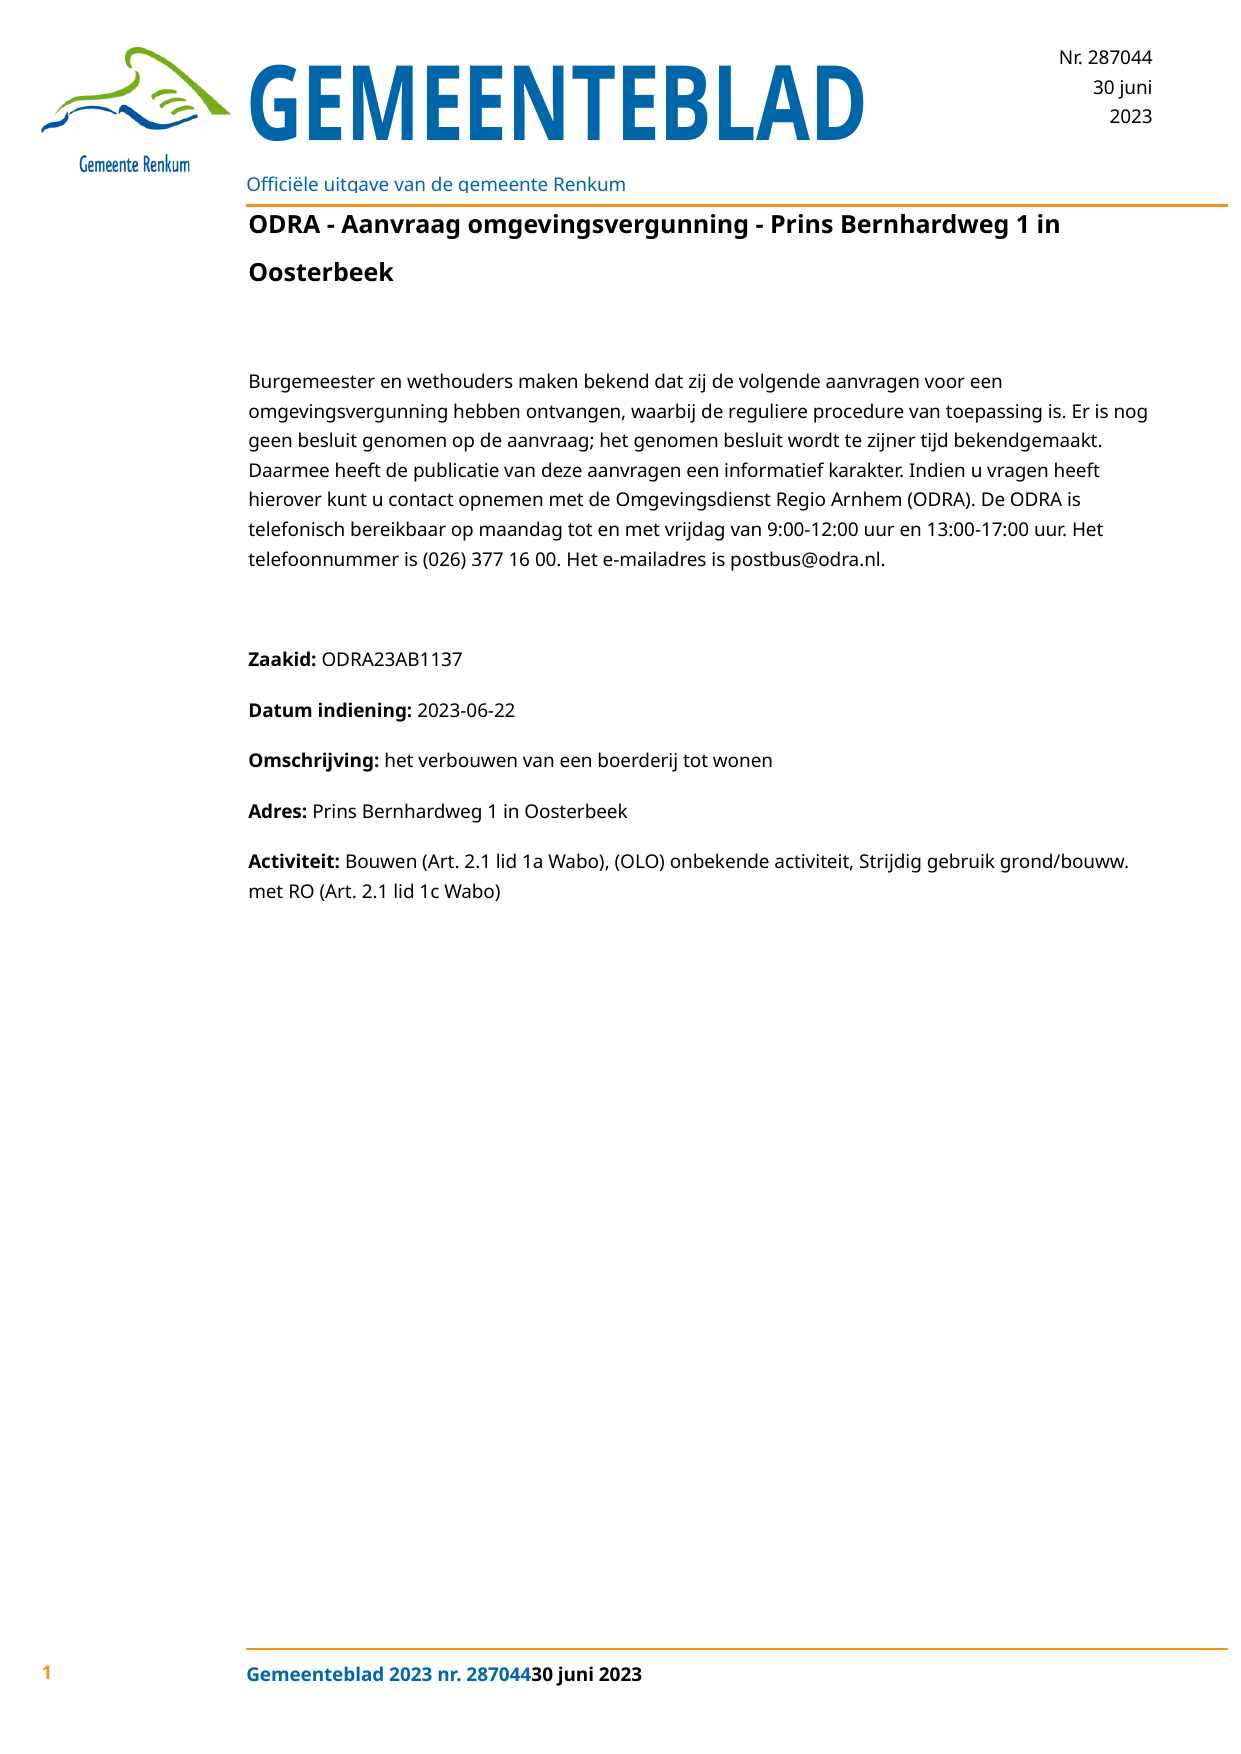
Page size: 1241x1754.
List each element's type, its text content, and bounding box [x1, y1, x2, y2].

text Datum indiening: 2023-06-22 [248, 697, 1152, 723]
text Burgemeester en wethouders maken bekend dat zij de volgende aanvragen voor een omgevingsvergunning hebben ontvangen, waarbij de reguliere procedure van toepassing is. Er is nog geen besluit genomen op de aanvraag; het genomen besluit wordt te zijner tijd bekendgemaakt. Daarmee heeft de publicatie van deze aanvragen een informatief karakter. Indien u vragen heeft hierover kunt u contact opnemen met de Omgevingsdienst Regio Arnhem (ODRA). De ODRA is telefonisch bereikbaar op maandag tot en met vrijdag van 9:00-12:00 uur en 13:00-17:00 uur. Het telefoonnummer is (026) 377 16 00. Het e-mailadres is postbus@odra.nl. [248, 368, 1152, 572]
text Adres: Prins Bernhardweg 1 in Oosterbeek [248, 798, 1152, 824]
text Zaakid: ODRA23AB1137 [248, 647, 1152, 672]
text Activiteit: Bouwen (Art. 2.1 lid 1a Wabo), (OLO) onbekende activiteit, Strijdig gebruik grond/bouww. met RO (Art. 2.1 lid 1c Wabo) [248, 848, 1152, 904]
text Omschrijving: het verbouwen van een boerderij tot wonen [248, 747, 1152, 773]
text ODRA - Aanvraag omgevingsvergunning - Prins Bernhardweg 1 in Oosterbeek [248, 207, 1152, 288]
picture [41, 47, 231, 172]
